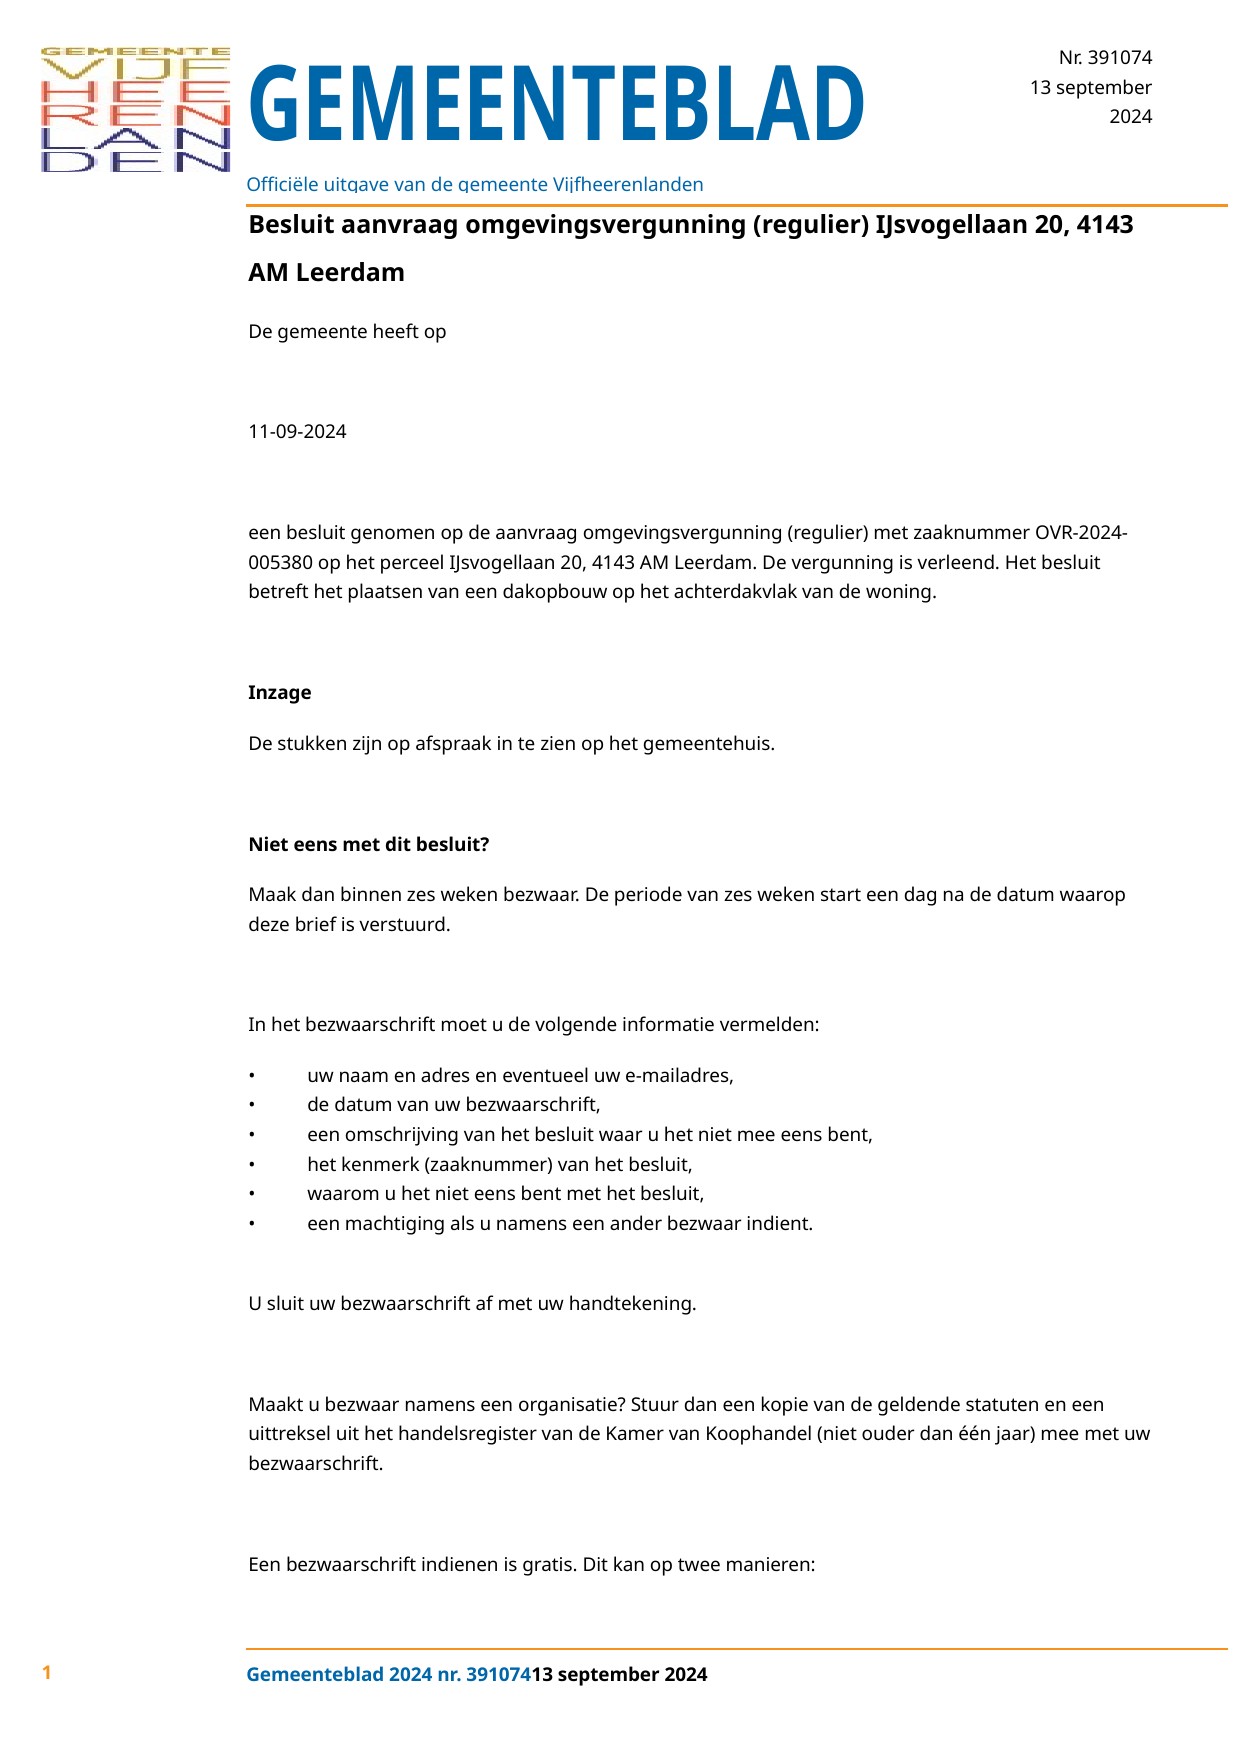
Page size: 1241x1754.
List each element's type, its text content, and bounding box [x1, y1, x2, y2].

text De gemeente heeft op [248, 318, 1152, 344]
text In het bezwaarschrift moet u de volgende informatie vermelden: [248, 1012, 1152, 1037]
list de datum van uw bezwaarschrift, [248, 1092, 1152, 1117]
text Niet eens met dit besluit? [248, 831, 1152, 857]
list uw naam en adres en eventueel uw e-mailadres, [248, 1062, 1152, 1088]
text Maak dan binnen zes weken bezwaar. De periode van zes weken start een dag na de datum waarop deze brief is verstuurd. [248, 881, 1152, 937]
list een machtiging als u namens een ander bezwaar indient. [248, 1210, 1152, 1236]
list een omschrijving van het besluit waar u het niet mee eens bent, [248, 1121, 1152, 1147]
text De stukken zijn op afspraak in te zien op het gemeentehuis. [248, 730, 1152, 756]
text een besluit genomen op de aanvraag omgevingsvergunning (regulier) met zaaknummer OVR-2024-005380 op het perceel IJsvogellaan 20, 4143 AM Leerdam. De vergunning is verleend. Het besluit betreft het plaatsen van een dakopbouw op het achterdakvlak van de woning. [248, 519, 1152, 604]
list waarom u het niet eens bent met het besluit, [248, 1180, 1152, 1206]
text U sluit uw bezwaarschrift af met uw handtekening. [248, 1290, 1152, 1316]
text Besluit aanvraag omgevingsvergunning (regulier) IJsvogellaan 20, 4143 AM Leerdam [248, 207, 1152, 288]
text 11-09-2024 [248, 419, 1152, 444]
text Inzage [248, 679, 1152, 705]
text Een bezwaarschrift indienen is gratis. Dit kan op twee manieren: [248, 1551, 1152, 1577]
picture [41, 47, 231, 172]
text Maakt u bezwaar namens een organisatie? Stuur dan een kopie van de geldende statuten en een uittreksel uit het handelsregister van de Kamer van Koophandel (niet ouder dan één jaar) mee met uw bezwaarschrift. [248, 1391, 1152, 1476]
list het kenmerk (zaaknummer) van het besluit, [248, 1151, 1152, 1177]
